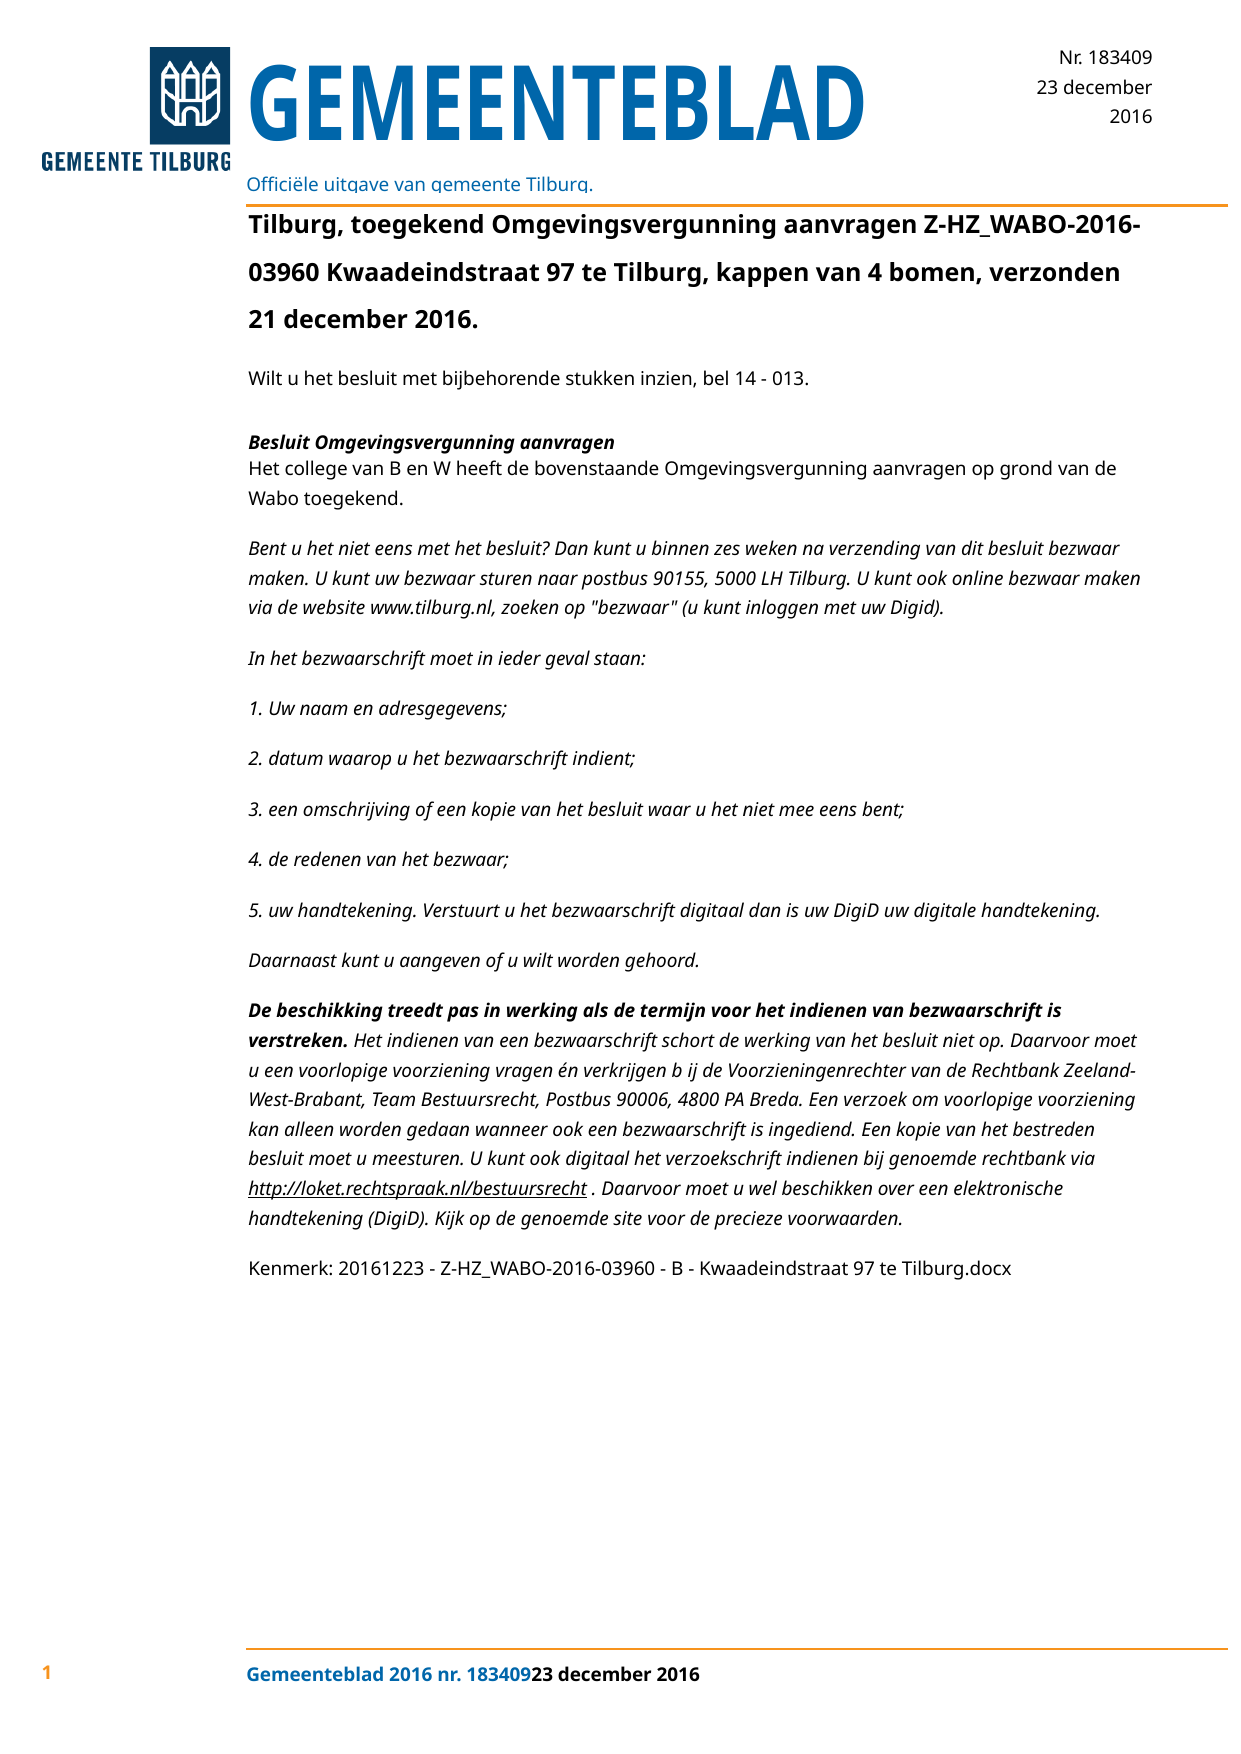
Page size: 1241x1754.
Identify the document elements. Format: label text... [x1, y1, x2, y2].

text Besluit Omgevingsvergunning aanvragen [248, 429, 1152, 455]
text 1. Uw naam en adresgegevens; [248, 695, 1152, 721]
text 2. datum waarop u het bezwaarschrift indient; [248, 746, 1152, 771]
picture [41, 47, 231, 172]
text De beschikking treedt pas in werking als de termijn voor het indienen van bezwaarschrift is verstreken. Het indienen van een bezwaarschrift schort de werking van het besluit niet op. Daarvoor moet u een voorlopige voorziening vragen én verkrijgen b ij de Voorzieningenrechter van de Rechtbank Zeeland-West-Brabant, Team Bestuursrecht, Postbus 90006, 4800 PA Breda. Een verzoek om voorlopige voorziening kan alleen worden gedaan wanneer ook een bezwaarschrift is ingediend. Een kopie van het bestreden besluit moet u meesturen. U kunt ook digitaal het verzoekschrift indienen bij genoemde rechtbank via http://loket.rechtspraak.nl/bestuursrecht . Daarvoor moet u wel beschikken over een elektronische handtekening (DigiD). Kijk op de genoemde site voor de precieze voorwaarden. [248, 998, 1152, 1231]
text Het college van B en W heeft de bovenstaande Omgevingsvergunning aanvragen op grond van de Wabo toegekend. [248, 455, 1152, 511]
text Kenmerk: 20161223 - Z-HZ_WABO-2016-03960 - B - Kwaadeindstraat 97 te Tilburg.docx [248, 1255, 1152, 1281]
text Daarnaast kunt u aangeven of u wilt worden gehoord. [248, 947, 1152, 973]
text 3. een omschrijving of een kopie van het besluit waar u het niet mee eens bent; [248, 796, 1152, 822]
text In het bezwaarschrift moet in ieder geval staan: [248, 645, 1152, 671]
text Tilburg, toegekend Omgevingsvergunning aanvragen Z-HZ_WABO-2016-03960 Kwaadeindstraat 97 te Tilburg, kappen van 4 bomen, verzonden 21 december 2016. [248, 207, 1152, 336]
text 5. uw handtekening. Verstuurt u het bezwaarschrift digitaal dan is uw DigiD uw digitale handtekening. [248, 897, 1152, 923]
text Bent u het niet eens met het besluit? Dan kunt u binnen zes weken na verzending van dit besluit bezwaar maken. U kunt uw bezwaar sturen naar postbus 90155, 5000 LH Tilburg. U kunt ook online bezwaar maken via de website www.tilburg.nl, zoeken op "bezwaar" (u kunt inloggen met uw Digid). [248, 535, 1152, 620]
text 4. de redenen van het bezwaar; [248, 846, 1152, 872]
text Wilt u het besluit met bijbehorende stukken inzien, bel 14 - 013. [248, 366, 1152, 391]
